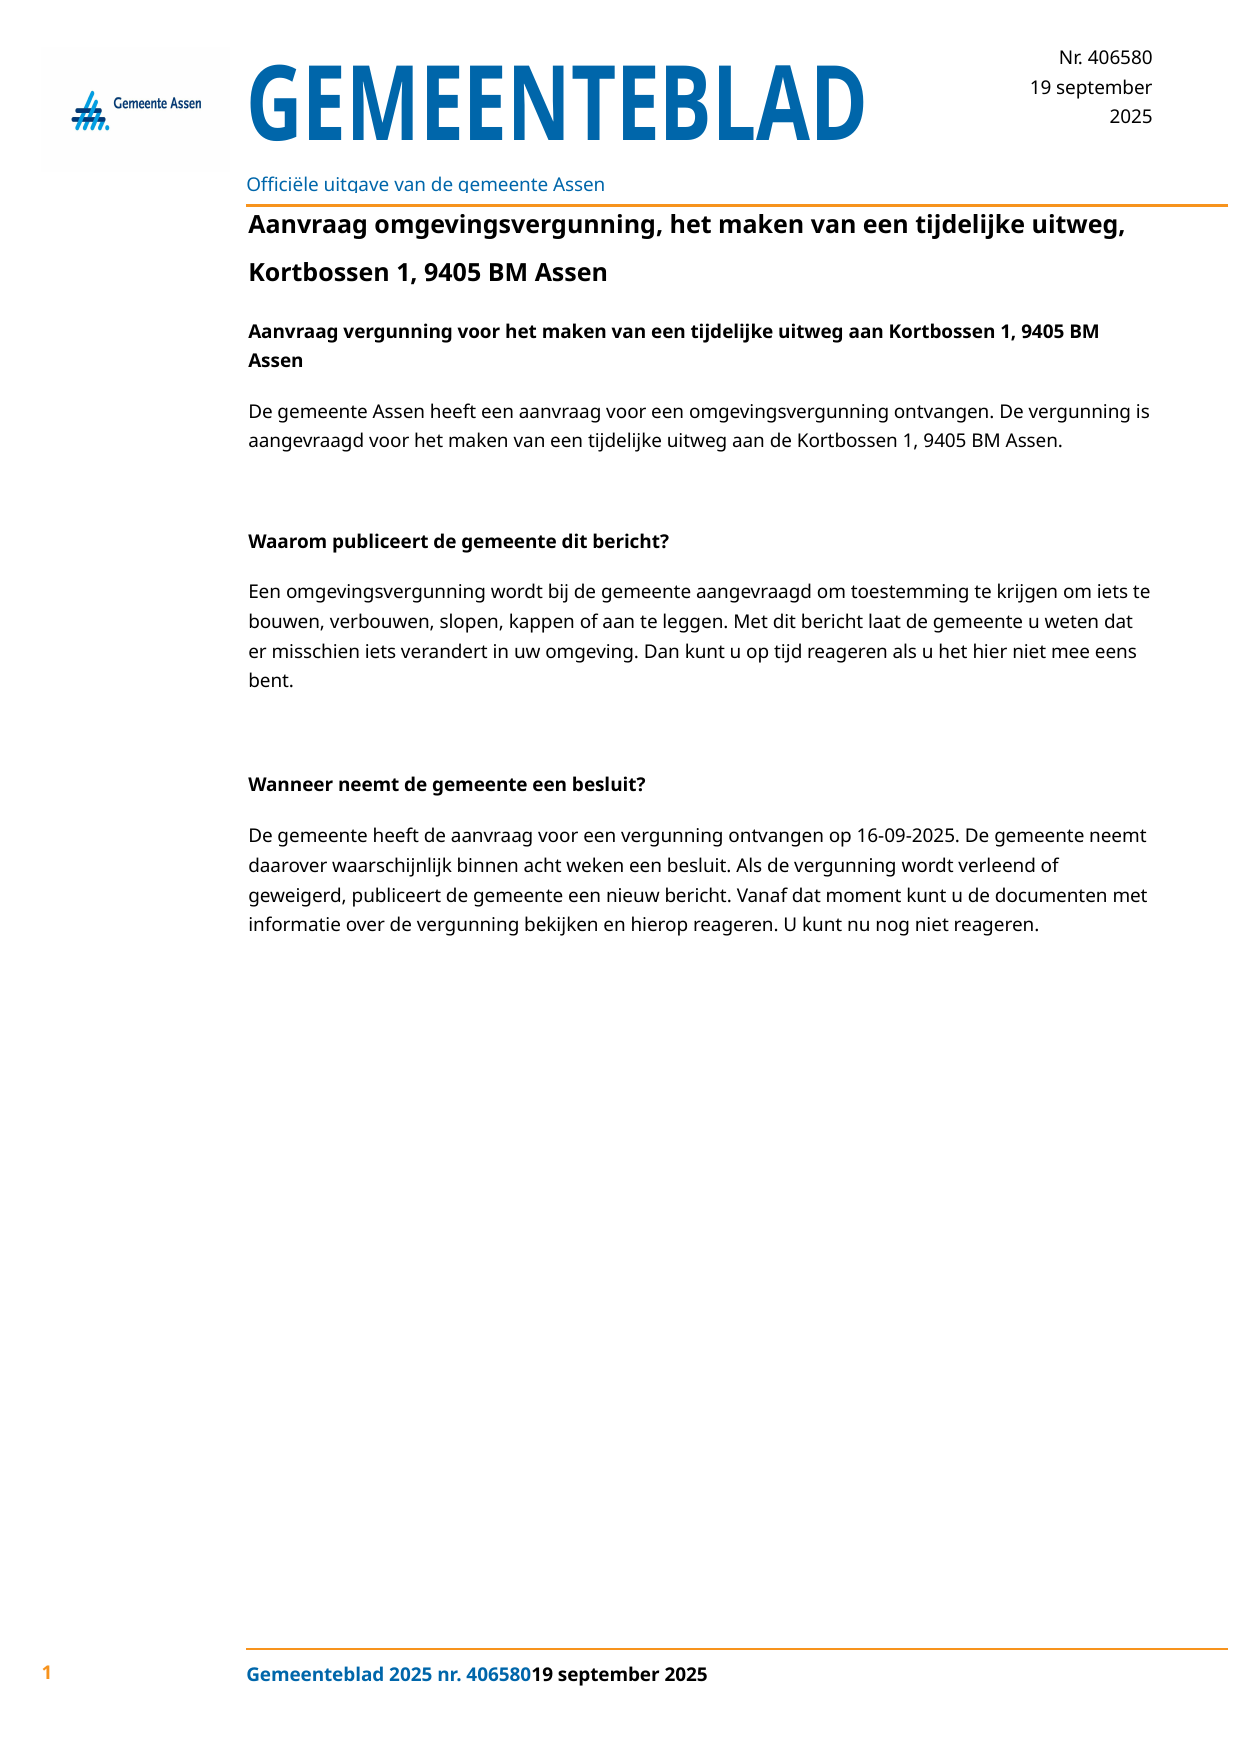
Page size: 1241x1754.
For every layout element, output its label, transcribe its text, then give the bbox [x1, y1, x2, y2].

text ﻿Wanneer neemt de gemeente een besluit? [248, 768, 1152, 797]
picture [41, 47, 231, 172]
text Een omgevingsvergunning wordt bij de gemeente aangevraagd om toestemming te krijgen om iets te bouwen, verbouwen, slopen, kappen of aan te leggen. Met dit bericht laat de gemeente u weten dat er misschien iets verandert in uw omgeving. Dan kunt u op tijd reageren als u het hier niet mee eens bent. [248, 579, 1152, 693]
text Aanvraag omgevingsvergunning, het maken van een tijdelijke uitweg, Kortbossen 1, 9405 BM Assen [248, 207, 1152, 288]
text Aanvraag vergunning voor het maken van een tijdelijke uitweg aan Kortbossen 1, 9405 BM Assen [248, 318, 1152, 373]
text De gemeente Assen heeft een aanvraag voor een omgevingsvergunning ontvangen. De vergunning is aangevraagd voor het maken van een tijdelijke uitweg aan de Kortbossen 1, 9405 BM Assen. [248, 398, 1152, 453]
text De gemeente heeft de aanvraag voor een vergunning ontvangen op 16-09-2025. De gemeente neemt daarover waarschijnlijk binnen acht weken een besluit. Als de vergunning wordt verleend of geweigerd, publiceert de gemeente een nieuw bericht. Vanaf dat moment kunt u de documenten met informatie over de vergunning bekijken en hierop reageren. U kunt nu nog niet reageren. [248, 823, 1152, 937]
text Waarom publiceert de gemeente dit bericht? [248, 528, 1152, 554]
